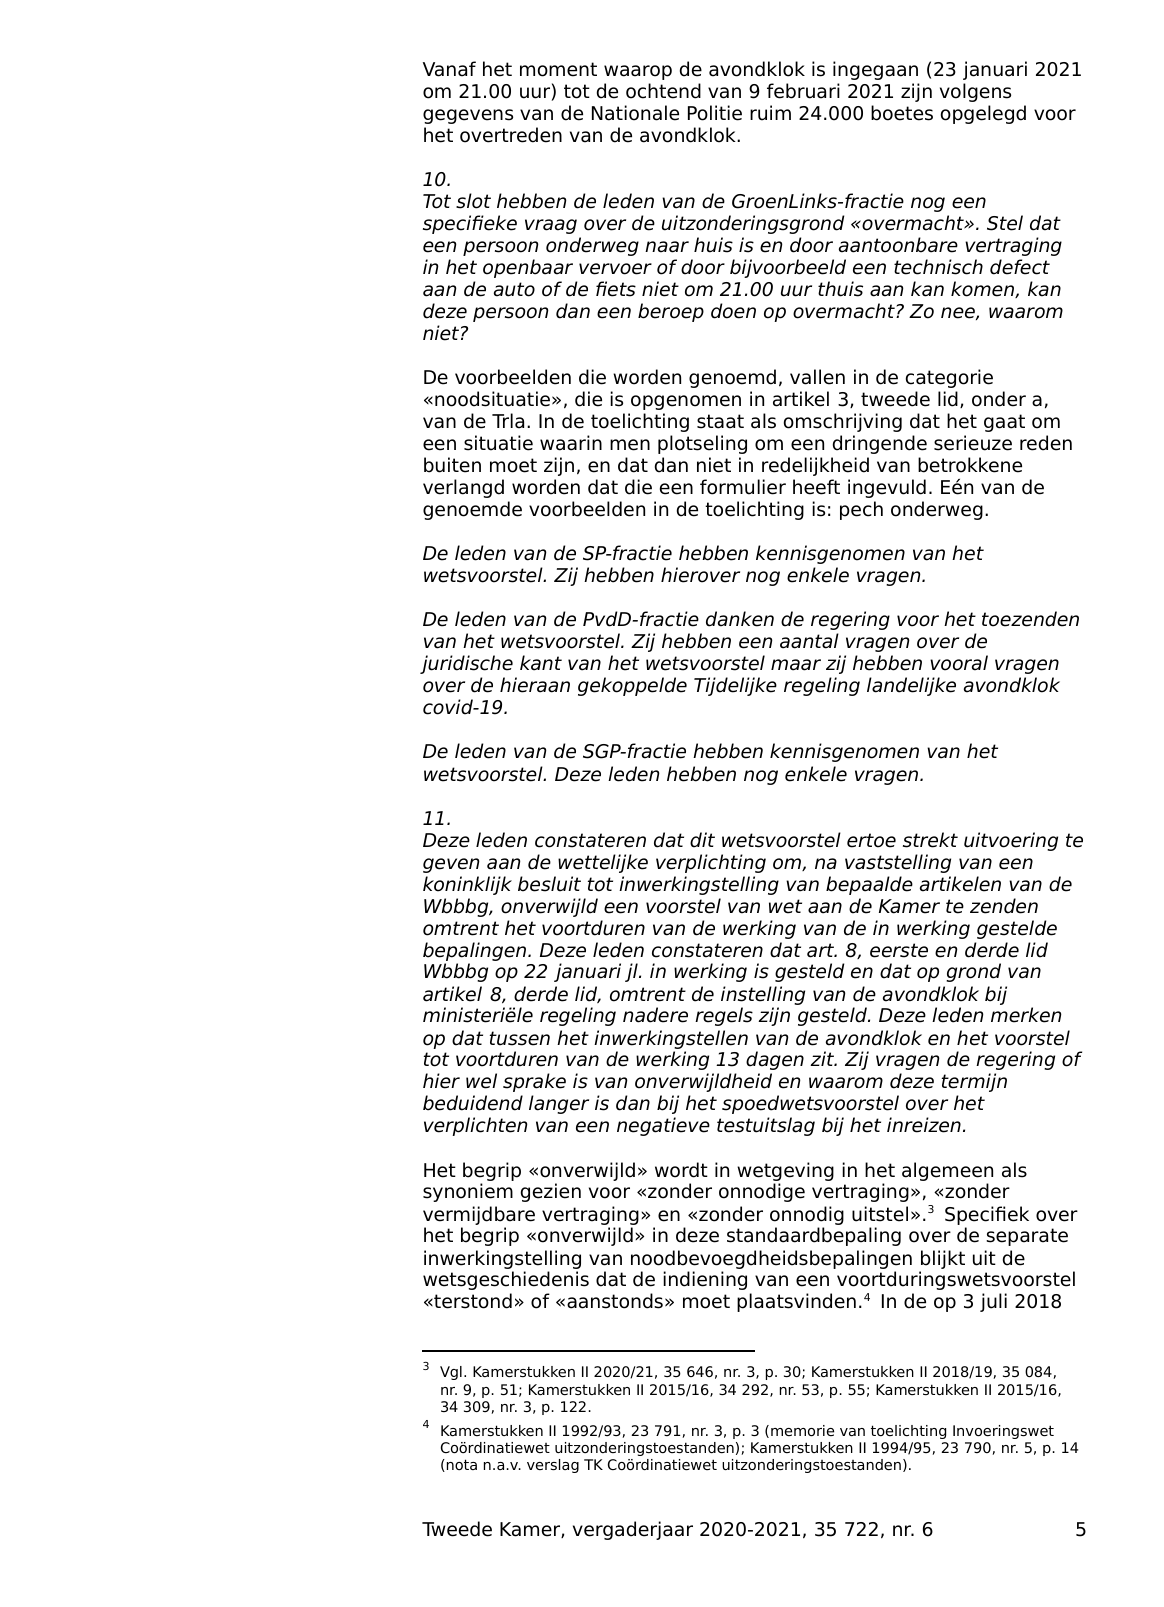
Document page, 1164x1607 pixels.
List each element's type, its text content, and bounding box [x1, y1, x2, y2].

text De leden van de SGP-fractie hebben kennisgenomen van het wetsvoorstel. Deze leden hebben nog enkele vragen. [422, 741, 1087, 785]
text Het begrip «onverwijld» wordt in wetgeving in het algemeen als synoniem gezien voor «zonder onnodige vertraging», «zonder vermijdbare vertraging» en «zonder onnodig uitstel». Specifiek over het begrip «onverwijld» in deze standaardbepaling over de separate inwerkingstelling van noodbevoegdheidsbepalingen blijkt uit de wetsgeschiedenis dat de indiening van een voortduringswetsvoorstel «terstond» of «aanstonds» moet plaatsvinden. In de op 3 juli 2018 [422, 1159, 1087, 1313]
text De leden van de SP-fractie hebben kennisgenomen van het wetsvoorstel. Zij hebben hierover nog enkele vragen. [422, 543, 1087, 587]
text De leden van de PvdD-fractie danken de regering voor het toezenden van het wetsvoorstel. Zij hebben een aantal vragen over de juridische kant van het wetsvoorstel maar zij hebben vooral vragen over de hieraan gekoppelde Tijdelijke regeling landelijke avondklok covid-19. [422, 609, 1087, 719]
text Deze leden constateren dat dit wetsvoorstel ertoe strekt uitvoering te geven aan de wettelijke verplichting om, na vaststelling van een koninklijk besluit tot inwerkingstelling van bepaalde artikelen van de Wbbbg, onverwijld een voorstel van wet aan de Kamer te zenden omtrent het voortduren van de werking van de in werking gestelde bepalingen. Deze leden constateren dat art. 8, eerste en derde lid Wbbbg op 22 januari jl. in werking is gesteld en dat op grond van artikel 8, derde lid, omtrent de instelling van de avondklok bij ministeriële regeling nadere regels zijn gesteld. Deze leden merken op dat tussen het inwerkingstellen van de avondklok en het voorstel tot voortduren van de werking 13 dagen zit. Zij vragen de regering of hier wel sprake is van onverwijldheid en waarom deze termijn beduidend langer is dan bij het spoedwetsvoorstel over het verplichten van een negatieve testuitslag bij het inreizen. [422, 829, 1087, 1137]
text Kamerstukken II 1992/93, 23 791, nr. 3, p. 3 (memorie van toelichting Invoeringswet Coördinatiewet uitzonderingstoestanden); Kamerstukken II 1994/95, 23 790, nr. 5, p. 14 (nota n.a.v. verslag TK Coördinatiewet uitzonderingstoestanden). [422, 1418, 1087, 1474]
text 10. [422, 169, 1087, 191]
text 11. [422, 808, 1087, 829]
text De voorbeelden die worden genoemd, vallen in de categorie «noodsituatie», die is opgenomen in artikel 3, tweede lid, onder a, van de Trla. In de toelichting staat als omschrijving dat het gaat om een situatie waarin men plotseling om een dringende serieuze reden buiten moet zijn, en dat dan niet in redelijkheid van betrokkene verlangd worden dat die een formulier heeft ingevuld. Eén van de genoemde voorbeelden in de toelichting is: pech onderweg. [422, 367, 1087, 521]
text Vanaf het moment waarop de avondklok is ingegaan (23 januari 2021 om 21.00 uur) tot de ochtend van 9 februari 2021 zijn volgens gegevens van de Nationale Politie ruim 24.000 boetes opgelegd voor het overtreden van de avondklok. [422, 59, 1087, 147]
text Tot slot hebben de leden van de GroenLinks-fractie nog een specifieke vraag over de uitzonderingsgrond «overmacht». Stel dat een persoon onderweg naar huis is en door aantoonbare vertraging in het openbaar vervoer of door bijvoorbeeld een technisch defect aan de auto of de fiets niet om 21.00 uur thuis aan kan komen, kan deze persoon dan een beroep doen op overmacht? Zo nee, waarom niet? [422, 191, 1087, 345]
text Vgl. Kamerstukken II 2020/21, 35 646, nr. 3, p. 30; Kamerstukken II 2018/19, 35 084, nr. 9, p. 51; Kamerstukken II 2015/16, 34 292, nr. 53, p. 55; Kamerstukken II 2015/16, 34 309, nr. 3, p. 122. [422, 1360, 1087, 1416]
